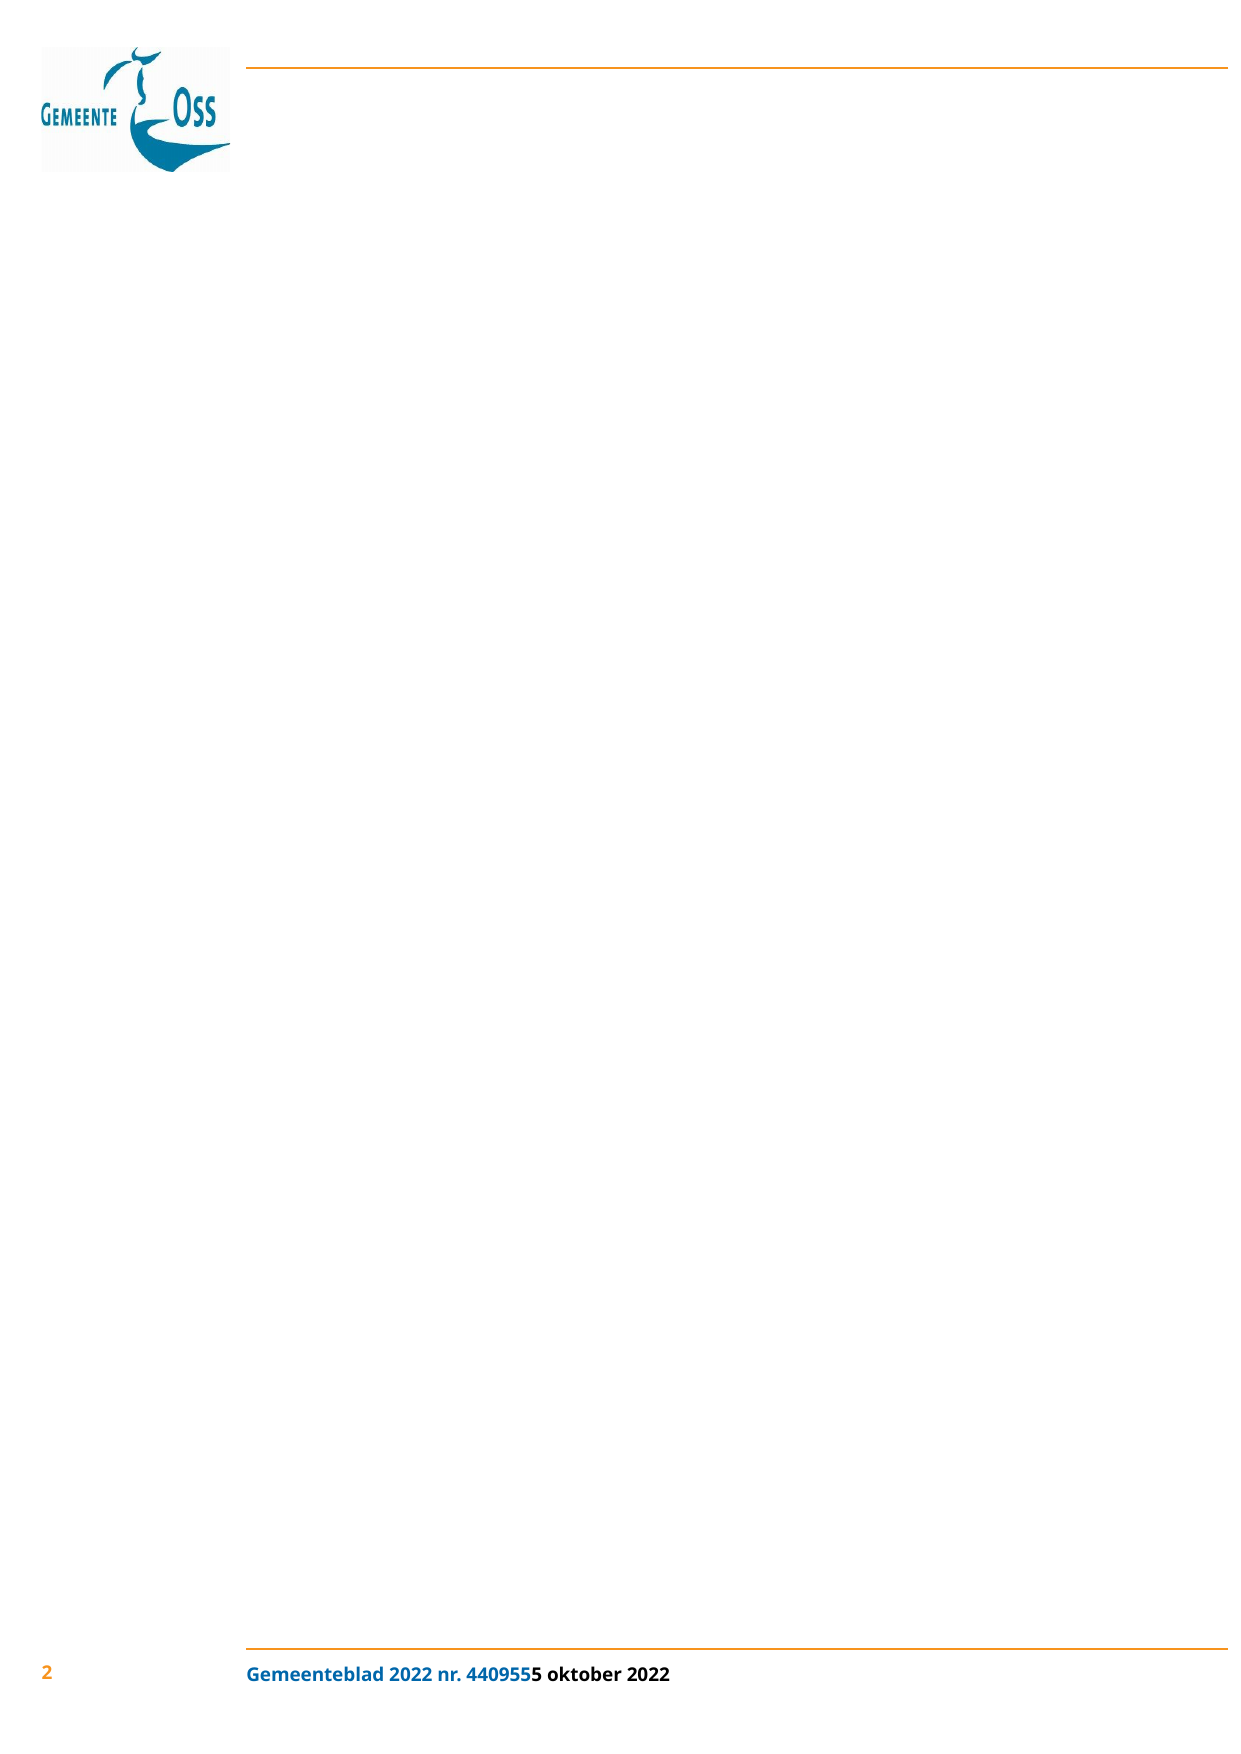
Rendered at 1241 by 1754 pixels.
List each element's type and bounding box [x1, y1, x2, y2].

picture [41, 47, 231, 172]
